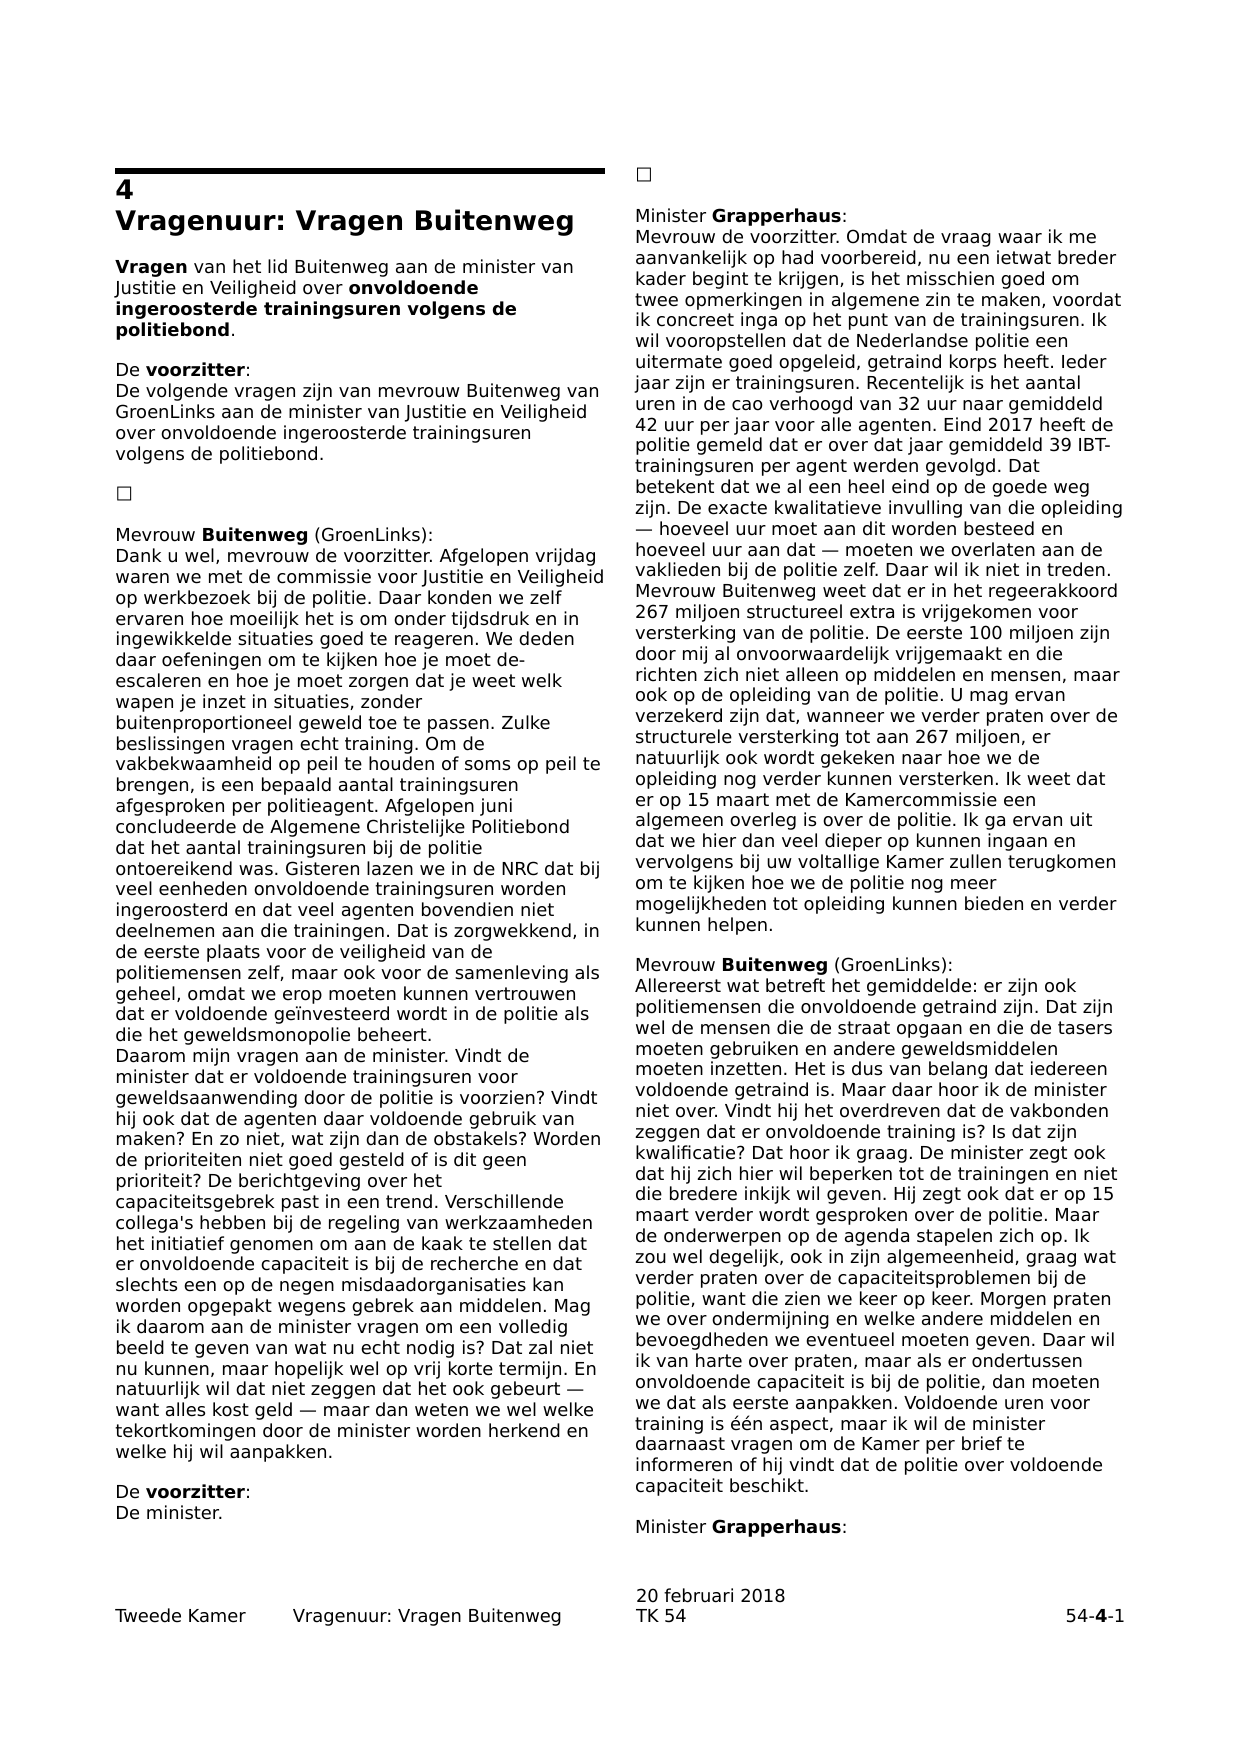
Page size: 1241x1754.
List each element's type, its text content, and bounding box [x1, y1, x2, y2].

text Mevrouw Buitenweg (GroenLinks): [635, 955, 1125, 976]
text Minister Grapperhaus: [635, 206, 1125, 227]
text De volgende vragen zijn van mevrouw Buitenweg van GroenLinks aan de minister van Justitie en Veiligheid over onvoldoende ingeroosterde trainingsuren volgens de politiebond. [115, 381, 605, 464]
title 4 Vragenuur: Vragen Buitenweg [115, 174, 605, 237]
text De voorzitter: [115, 1482, 605, 1503]
text ⬜ [635, 165, 1125, 186]
text ⬜ [115, 484, 605, 505]
text Minister Grapperhaus: [635, 1517, 1125, 1537]
text De minister. [115, 1503, 605, 1524]
text Dank u wel, mevrouw de voorzitter. Afgelopen vrijdag waren we met de commissie voor Justitie en Veiligheid op werkbezoek bij de politie. Daar konden we zelf ervaren hoe moeilijk het is om onder tijdsdruk en in ingewikkelde situaties goed te reageren. We deden daar oefeningen om te kijken hoe je moet de-escaleren en hoe je moet zorgen dat je weet welk wapen je inzet in situaties, zonder buitenproportioneel geweld toe te passen. Zulke beslissingen vragen echt training. Om de vakbekwaamheid op peil te houden of soms op peil te brengen, is een bepaald aantal trainingsuren afgesproken per politieagent. Afgelopen juni concludeerde de Algemene Christelijke Politiebond dat het aantal trainingsuren bij de politie ontoereikend was. Gisteren lazen we in de NRC dat bij veel eenheden onvoldoende trainingsuren worden ingeroosterd en dat veel agenten bovendien niet deelnemen aan die trainingen. Dat is zorgwekkend, in de eerste plaats voor de veiligheid van de politiemensen zelf, maar ook voor de samenleving als geheel, omdat we erop moeten kunnen vertrouwen dat er voldoende geïnvesteerd wordt in de politie als die het geweldsmonopolie beheert. [115, 546, 605, 1046]
text Mevrouw de voorzitter. Omdat de vraag waar ik me aanvankelijk op had voorbereid, nu een ietwat breder kader begint te krijgen, is het misschien goed om twee opmerkingen in algemene zin te maken, voordat ik concreet inga op het punt van de trainingsuren. Ik wil vooropstellen dat de Nederlandse politie een uitermate goed opgeleid, getraind korps heeft. Ieder jaar zijn er trainingsuren. Recentelijk is het aantal uren in de cao verhoogd van 32 uur naar gemiddeld 42 uur per jaar voor alle agenten. Eind 2017 heeft de politie gemeld dat er over dat jaar gemiddeld 39 IBT-trainingsuren per agent werden gevolgd. Dat betekent dat we al een heel eind op de goede weg zijn. De exacte kwalitatieve invulling van die opleiding — hoeveel uur moet aan dit worden besteed en hoeveel uur aan dat — moeten we overlaten aan de vaklieden bij de politie zelf. Daar wil ik niet in treden. Mevrouw Buitenweg weet dat er in het regeerakkoord 267 miljoen structureel extra is vrijgekomen voor versterking van de politie. De eerste 100 miljoen zijn door mij al onvoorwaardelijk vrijgemaakt en die richten zich niet alleen op middelen en mensen, maar ook op de opleiding van de politie. U mag ervan verzekerd zijn dat, wanneer we verder praten over de structurele versterking tot aan 267 miljoen, er natuurlijk ook wordt gekeken naar hoe we de opleiding nog verder kunnen versterken. Ik weet dat er op 15 maart met de Kamercommissie een algemeen overleg is over de politie. Ik ga ervan uit dat we hier dan veel dieper op kunnen ingaan en vervolgens bij uw voltallige Kamer zullen terugkomen om te kijken hoe we de politie nog meer mogelijkheden tot opleiding kunnen bieden en verder kunnen helpen. [635, 227, 1125, 935]
text Daarom mijn vragen aan de minister. Vindt de minister dat er voldoende trainingsuren voor geweldsaanwending door de politie is voorzien? Vindt hij ook dat de agenten daar voldoende gebruik van maken? En zo niet, wat zijn dan de obstakels? Worden de prioriteiten niet goed gesteld of is dit geen prioriteit? De berichtgeving over het capaciteitsgebrek past in een trend. Verschillende collega's hebben bij de regeling van werkzaamheden het initiatief genomen om aan de kaak te stellen dat er onvoldoende capaciteit is bij de recherche en dat slechts een op de negen misdaadorganisaties kan worden opgepakt wegens gebrek aan middelen. Mag ik daarom aan de minister vragen om een volledig beeld te geven van wat nu echt nodig is? Dat zal niet nu kunnen, maar hopelijk wel op vrij korte termijn. En natuurlijk wil dat niet zeggen dat het ook gebeurt — want alles kost geld — maar dan weten we wel welke tekortkomingen door de minister worden herkend en welke hij wil aanpakken. [115, 1046, 605, 1462]
text De voorzitter: [115, 360, 605, 381]
text Mevrouw Buitenweg (GroenLinks): [115, 525, 605, 546]
text Allereerst wat betreft het gemiddelde: er zijn ook politiemensen die onvoldoende getraind zijn. Dat zijn wel de mensen die de straat opgaan en die de tasers moeten gebruiken en andere geweldsmiddelen moeten inzetten. Het is dus van belang dat iedereen voldoende getraind is. Maar daar hoor ik de minister niet over. Vindt hij het overdreven dat de vakbonden zeggen dat er onvoldoende training is? Is dat zijn kwalificatie? Dat hoor ik graag. De minister zegt ook dat hij zich hier wil beperken tot de trainingen en niet die bredere inkijk wil geven. Hij zegt ook dat er op 15 maart verder wordt gesproken over de politie. Maar de onderwerpen op de agenda stapelen zich op. Ik zou wel degelijk, ook in zijn algemeenheid, graag wat verder praten over de capaciteitsproblemen bij de politie, want die zien we keer op keer. Morgen praten we over ondermijning en welke andere middelen en bevoegdheden we eventueel moeten geven. Daar wil ik van harte over praten, maar als er ondertussen onvoldoende capaciteit is bij de politie, dan moeten we dat als eerste aanpakken. Voldoende uren voor training is één aspect, maar ik wil de minister daarnaast vragen om de Kamer per brief te informeren of hij vindt dat de politie over voldoende capaciteit beschikt. [635, 976, 1125, 1497]
text Vragen van het lid Buitenweg aan de minister van Justitie en Veiligheid over onvoldoende ingeroosterde trainingsuren volgens de politiebond. [115, 257, 605, 340]
